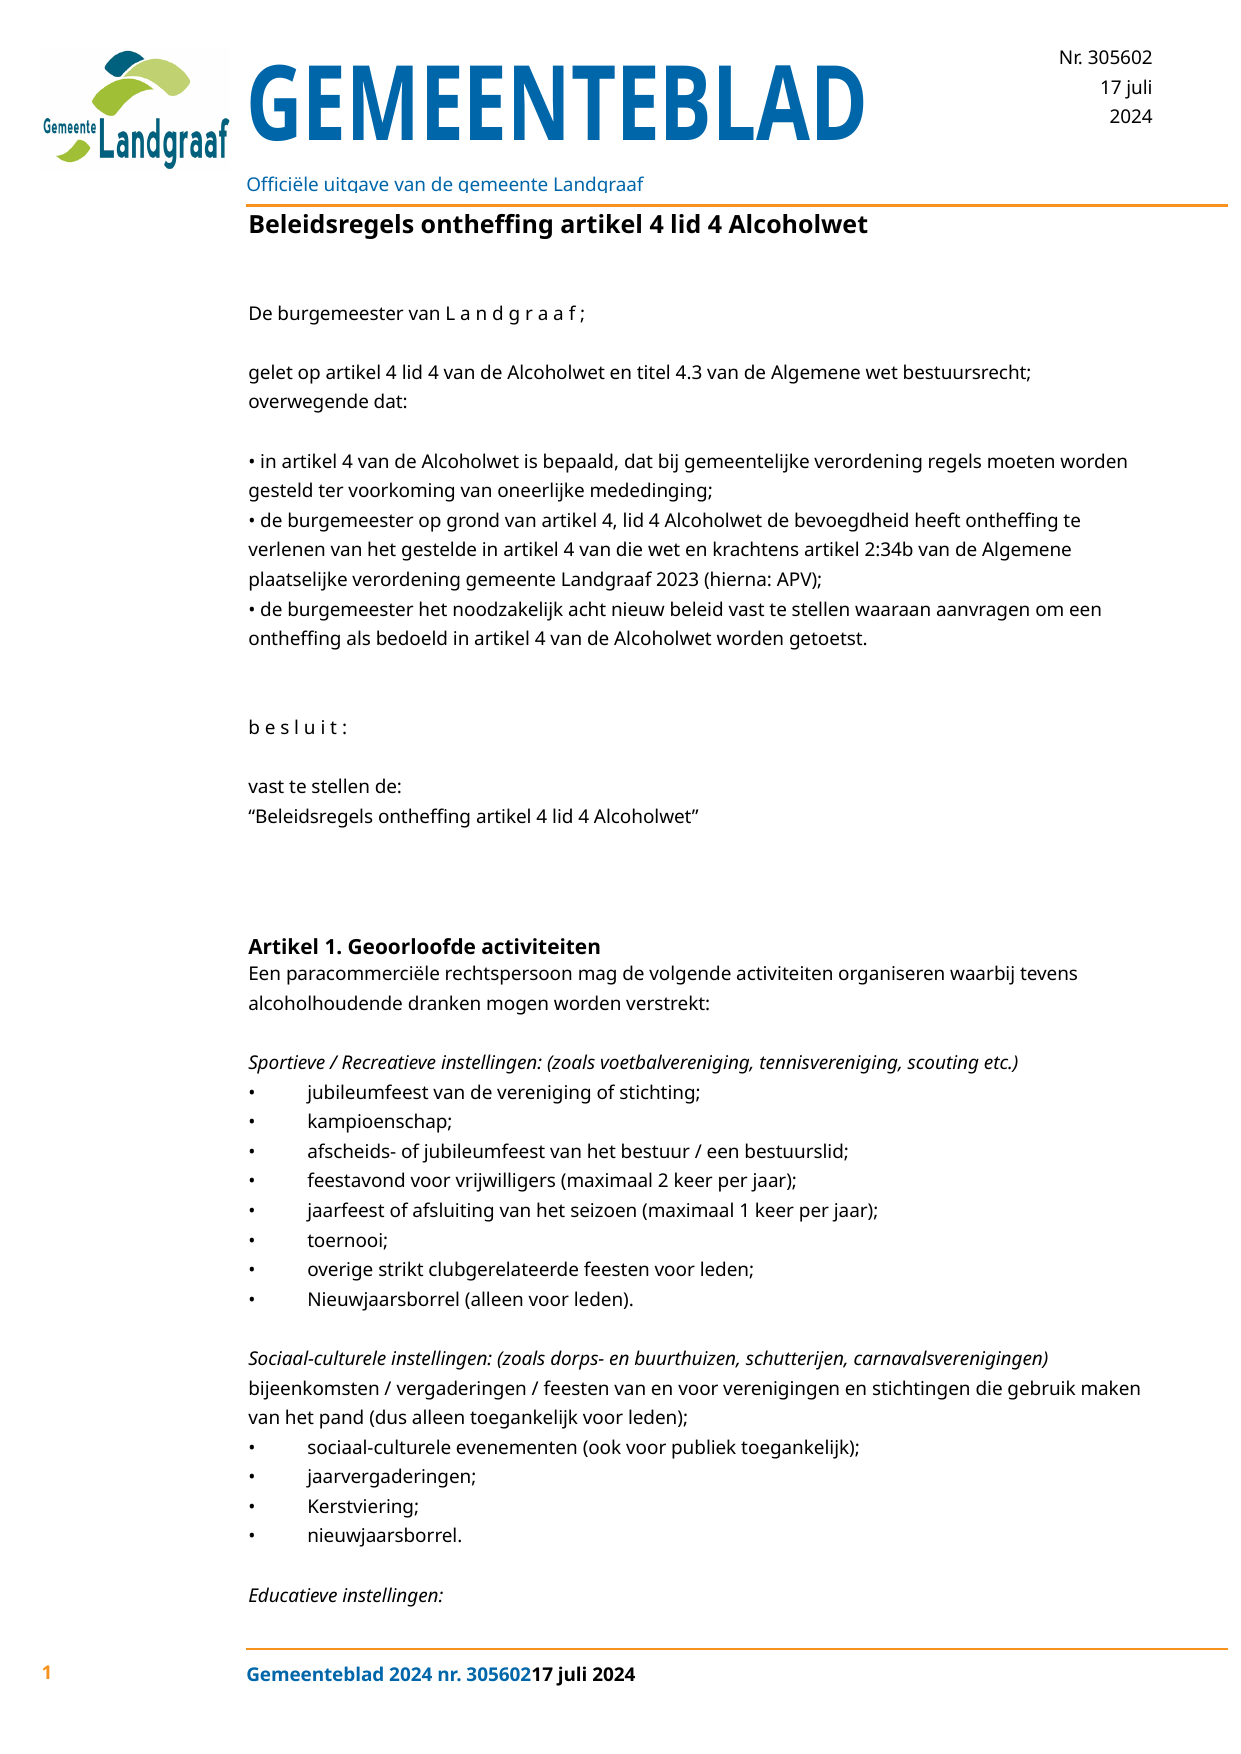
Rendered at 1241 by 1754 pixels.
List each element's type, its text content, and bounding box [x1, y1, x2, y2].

text • de burgemeester het noodzakelijk acht nieuw beleid vast te stellen waaraan aanvragen om een ontheffing als bedoeld in artikel 4 van de Alcoholwet worden getoetst. [248, 596, 1152, 651]
list nieuwjaarsborrel. [248, 1523, 1152, 1548]
list feestavond voor vrijwilligers (maximaal 2 keer per jaar); [248, 1168, 1152, 1193]
list afscheids- of jubileumfeest van het bestuur / een bestuurslid; [248, 1138, 1152, 1164]
list toernooi; [248, 1227, 1152, 1252]
text vast te stellen de: [248, 773, 1152, 799]
list overige strikt clubgerelateerde feesten voor leden; [248, 1256, 1152, 1282]
text Sportieve / Recreatieve instellingen: (zoals voetbalvereniging, tennisvereniging, scouting etc.) [248, 1049, 1152, 1075]
text bijeenkomsten / vergaderingen / feesten van en voor verenigingen en stichtingen die gebruik maken van het pand (dus alleen toegankelijk voor leden); [248, 1375, 1152, 1430]
list jaarvergaderingen; [248, 1463, 1152, 1489]
text Een paracommerciële rechtspersoon mag de volgende activiteiten organiseren waarbij tevens alcoholhoudende dranken mogen worden verstrekt: [248, 961, 1152, 1016]
text b e s l u i t : [248, 714, 1152, 740]
list jubileumfeest van de vereniging of stichting; [248, 1079, 1152, 1104]
text Artikel 1. Geoorloofde activiteiten [248, 932, 1152, 961]
list Kerstviering; [248, 1493, 1152, 1519]
text Beleidsregels ontheffing artikel 4 lid 4 Alcoholwet [248, 207, 1152, 241]
picture [41, 47, 231, 172]
text “Beleidsregels ontheffing artikel 4 lid 4 Alcoholwet” [248, 803, 1152, 828]
list sociaal-culturele evenementen (ook voor publiek toegankelijk); [248, 1434, 1152, 1459]
list Nieuwjaarsborrel (alleen voor leden). [248, 1286, 1152, 1312]
text Educatieve instellingen: [248, 1582, 1152, 1607]
text • de burgemeester op grond van artikel 4, lid 4 Alcoholwet de bevoegdheid heeft ontheffing te verlenen van het gestelde in artikel 4 van die wet en krachtens artikel 2:34b van de Algemene plaatselijke verordening gemeente Landgraaf 2023 (hierna: APV); [248, 507, 1152, 592]
text Sociaal-culturele instellingen: (zoals dorps- en buurthuizen, schutterijen, carnavalsverenigingen) [248, 1345, 1152, 1371]
list kampioenschap; [248, 1108, 1152, 1134]
text De burgemeester van L a n d g r a a f ; [248, 300, 1152, 326]
list jaarfeest of afsluiting van het seizoen (maximaal 1 keer per jaar); [248, 1197, 1152, 1223]
text overwegende dat: [248, 389, 1152, 414]
text • in artikel 4 van de Alcoholwet is bepaald, dat bij gemeentelijke verordening regels moeten worden gesteld ter voorkoming van oneerlijke mededinging; [248, 448, 1152, 503]
text gelet op artikel 4 lid 4 van de Alcoholwet en titel 4.3 van de Algemene wet bestuursrecht; [248, 359, 1152, 385]
